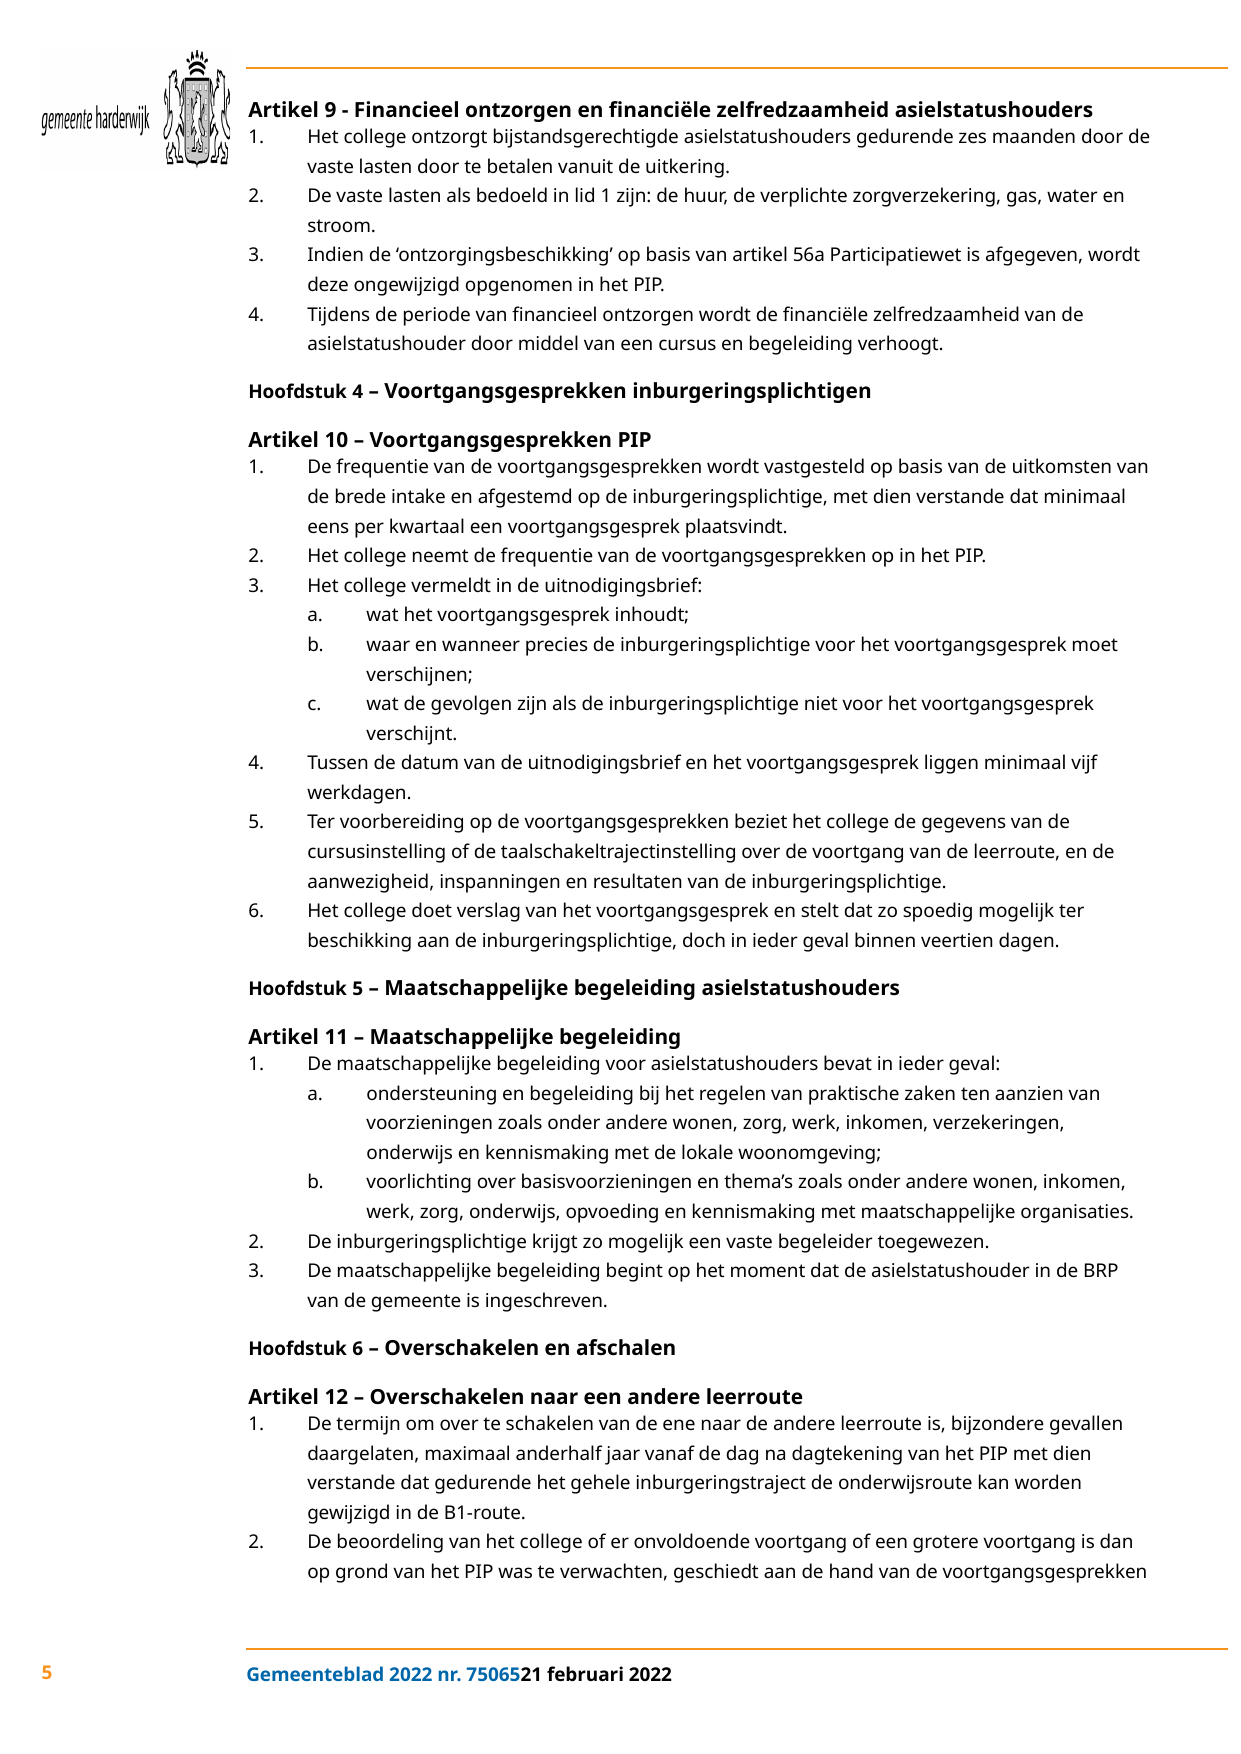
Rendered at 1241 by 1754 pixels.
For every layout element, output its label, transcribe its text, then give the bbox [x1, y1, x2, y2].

text Artikel 11 – Maatschappelijke begeleiding [248, 1022, 1152, 1050]
list voorlichting over basisvoorzieningen en thema’s zoals onder andere wonen, inkomen, werk, zorg, onderwijs, opvoeding en kennismaking met maatschappelijke organisaties. [307, 1169, 1152, 1224]
list De inburgeringsplichtige krijgt zo mogelijk een vaste begeleider toegewezen. [248, 1228, 1152, 1253]
list De beoordeling van het college of er onvoldoende voortgang of een grotere voortgang is dan op grond van het PIP was te verwachten, geschiedt aan de hand van de voortgangsgesprekken [248, 1529, 1152, 1584]
list wat het voortgangsgesprek inhoudt; [307, 602, 1152, 627]
list De maatschappelijke begeleiding voor asielstatushouders bevat in ieder geval: [248, 1050, 1152, 1076]
text Hoofdstuk 6 – Overschakelen en afschalen [248, 1333, 1152, 1361]
list De maatschappelijke begeleiding begint op het moment dat de asielstatushouder in de BRP van de gemeente is ingeschreven. [248, 1257, 1152, 1313]
list Het college ontzorgt bijstandsgerechtigde asielstatushouders gedurende zes maanden door de vaste lasten door te betalen vanuit de uitkering. [248, 123, 1152, 178]
list wat de gevolgen zijn als de inburgeringsplichtige niet voor het voortgangsgesprek verschijnt. [307, 690, 1152, 746]
list ondersteuning en begeleiding bij het regelen van praktische zaken ten aanzien van voorzieningen zoals onder andere wonen, zorg, werk, inkomen, verzekeringen, onderwijs en kennismaking met de lokale woonomgeving; [307, 1080, 1152, 1165]
list Tussen de datum van de uitnodigingsbrief en het voortgangsgesprek liggen minimaal vijf werkdagen. [248, 749, 1152, 805]
list Ter voorbereiding op de voortgangsgesprekken beziet het college de gegevens van de cursusinstelling of de taalschakeltrajectinstelling over de voortgang van de leerroute, en de aanwezigheid, inspanningen en resultaten van de inburgeringsplichtige. [248, 809, 1152, 893]
list De frequentie van de voortgangsgesprekken wordt vastgesteld op basis van de uitkomsten van de brede intake en afgestemd op de inburgeringsplichtige, met dien verstande dat minimaal eens per kwartaal een voortgangsgesprek plaatsvindt. [248, 454, 1152, 538]
list De termijn om over te schakelen van de ene naar de andere leerroute is, bijzondere gevallen daargelaten, maximaal anderhalf jaar vanaf de dag na dagtekening van het PIP met dien verstande dat gedurende het gehele inburgeringstraject de onderwijsroute kan worden gewijzigd in de B1-route. [248, 1410, 1152, 1525]
text Artikel 9 - Financieel ontzorgen en financiële zelfredzaamheid asielstatushouders [248, 95, 1152, 123]
list Het college doet verslag van het voortgangsgesprek en stelt dat zo spoedig mogelijk ter beschikking aan de inburgeringsplichtige, doch in ieder geval binnen veertien dagen. [248, 897, 1152, 953]
text Hoofdstuk 5 – Maatschappelijke begeleiding asielstatushouders [248, 973, 1152, 1001]
list Het college vermeldt in de uitnodigingsbrief: [248, 572, 1152, 598]
picture [41, 47, 231, 172]
list waar en wanneer precies de inburgeringsplichtige voor het voortgangsgesprek moet verschijnen; [307, 631, 1152, 686]
text Hoofdstuk 4 – Voortgangsgesprekken inburgeringsplichtigen [248, 376, 1152, 404]
list Indien de ‘ontzorgingsbeschikking’ op basis van artikel 56a Participatiewet is afgegeven, wordt deze ongewijzigd opgenomen in het PIP. [248, 242, 1152, 297]
list Het college neemt de frequentie van de voortgangsgesprekken op in het PIP. [248, 542, 1152, 568]
list Tijdens de periode van financieel ontzorgen wordt de financiële zelfredzaamheid van de asielstatushouder door middel van een cursus en begeleiding verhoogt. [248, 301, 1152, 356]
text Artikel 12 – Overschakelen naar een andere leerroute [248, 1382, 1152, 1410]
list De vaste lasten als bedoeld in lid 1 zijn: de huur, de verplichte zorgverzekering, gas, water en stroom. [248, 182, 1152, 238]
text Artikel 10 – Voortgangsgesprekken PIP [248, 425, 1152, 454]
